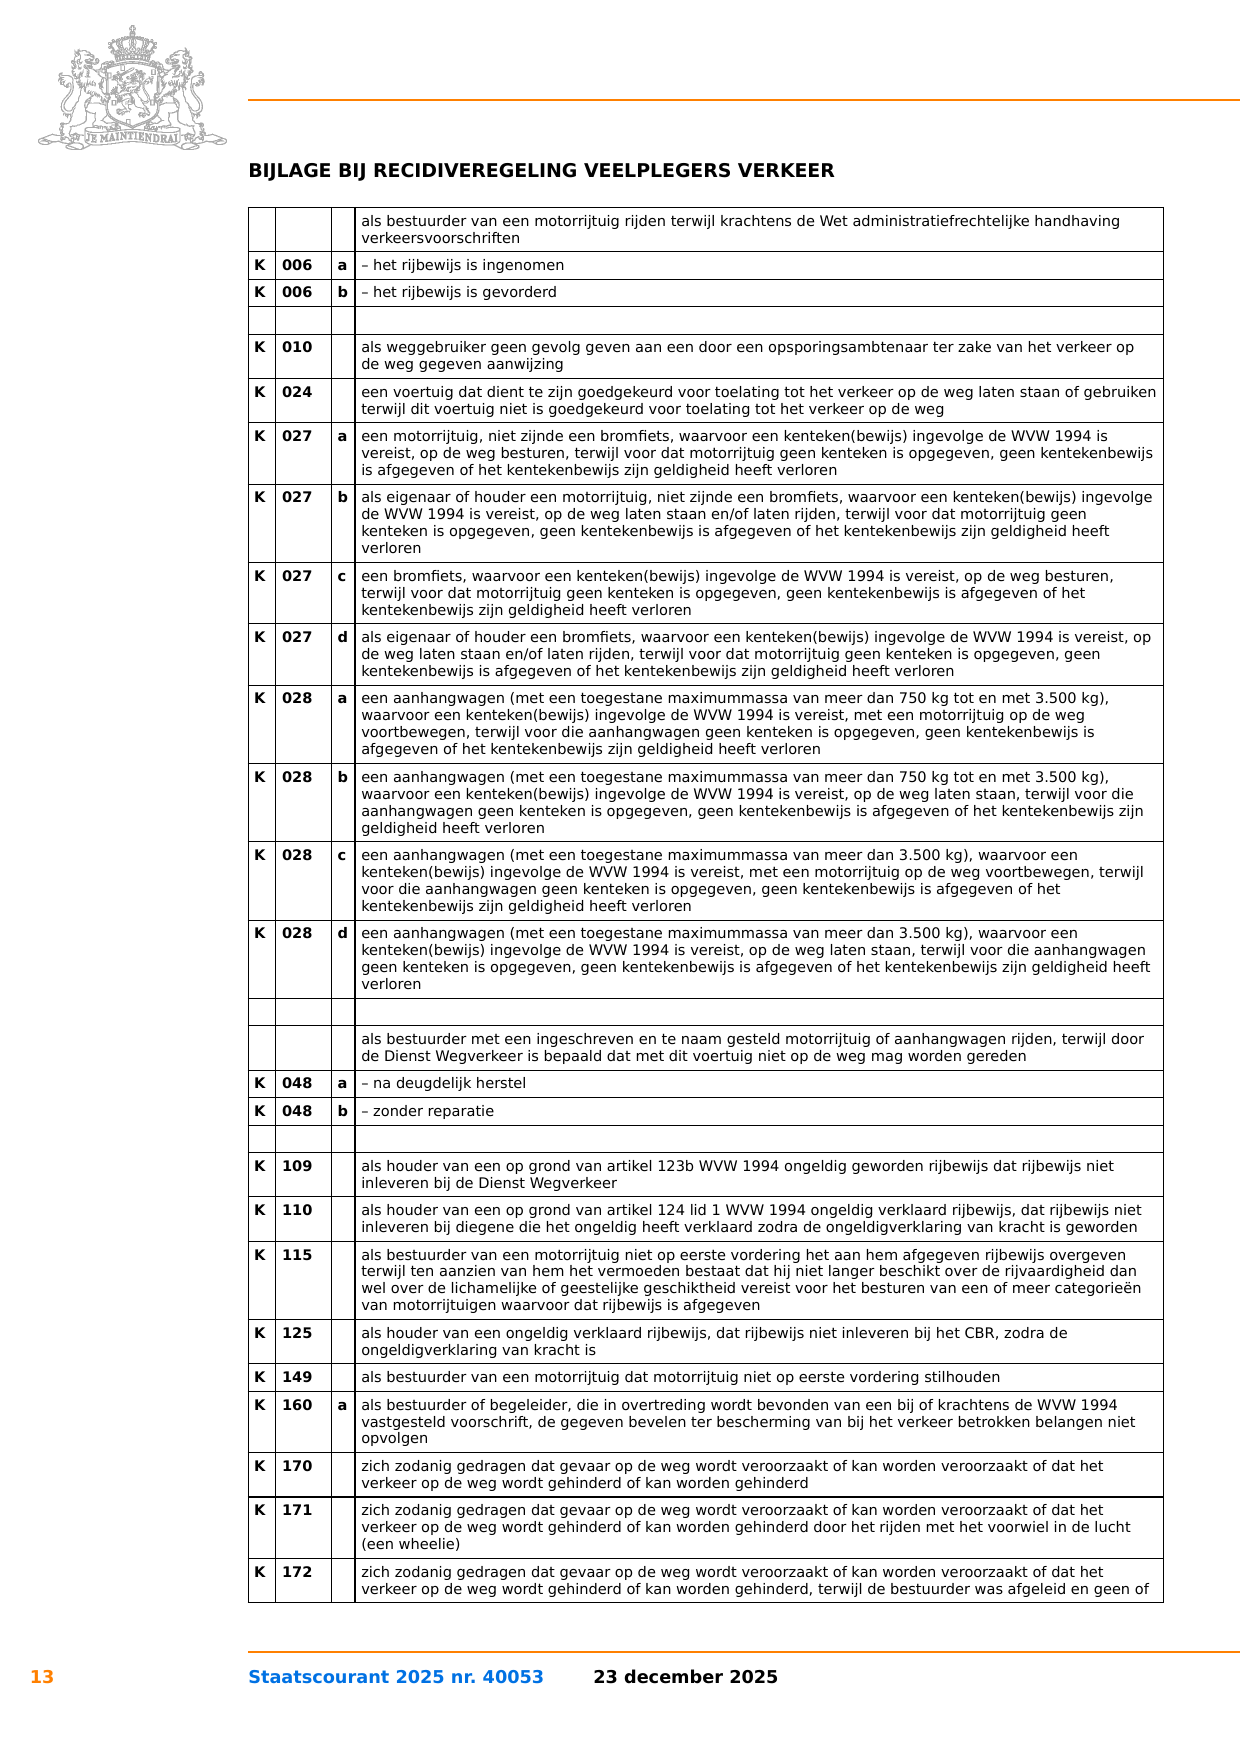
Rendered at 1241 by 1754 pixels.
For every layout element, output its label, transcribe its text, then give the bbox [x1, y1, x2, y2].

table_cell 027 [276, 624, 331, 684]
table_cell 010 [276, 335, 331, 378]
table_cell [356, 999, 1163, 1025]
table_cell K [249, 1071, 275, 1097]
table_cell 172 [276, 1559, 331, 1602]
table_cell als houder van een op grond van artikel 123b WVW 1994 ongeldig geworden rijbewijs dat rijbewijs niet inleveren bij de Dienst Wegverkeer [356, 1153, 1163, 1196]
table_cell K [249, 686, 275, 763]
table_cell als houder van een ongeldig verklaard rijbewijs, dat rijbewijs niet inleveren bij het CBR, zodra de ongeldigverklaring van kracht is [356, 1320, 1163, 1363]
table_cell [249, 1126, 275, 1152]
table_cell K [249, 563, 275, 623]
table_cell [332, 307, 354, 333]
table_cell [356, 307, 1163, 333]
table_cell a [332, 423, 354, 483]
table_cell K [249, 252, 275, 279]
table_cell als weggebruiker geen gevolg geven aan een door een opsporingsambtenaar ter zake van het verkeer op de weg gegeven aanwijzing [356, 335, 1163, 378]
table_cell K [249, 280, 275, 306]
table_cell K [249, 1098, 275, 1124]
table_header [332, 208, 354, 251]
table_cell [249, 1026, 275, 1070]
table_cell – zonder reparatie [356, 1098, 1163, 1124]
table_header [249, 208, 275, 251]
table_cell 006 [276, 252, 331, 279]
table_cell b [332, 1098, 354, 1124]
table_cell c [332, 563, 354, 623]
table_cell K [249, 1242, 275, 1319]
table_cell een voertuig dat dient te zijn goedgekeurd voor toelating tot het verkeer op de weg laten staan of gebruiken terwijl dit voertuig niet is goedgekeurd voor toelating tot het verkeer op de weg [356, 379, 1163, 422]
table_cell K [249, 1559, 275, 1602]
table_cell een motorrijtuig, niet zijnde een bromfiets, waarvoor een kenteken(bewijs) ingevolge de WVW 1994 is vereist, op de weg besturen, terwijl voor dat motorrijtuig geen kenteken is opgegeven, geen kentekenbewijs is afgegeven of het kentekenbewijs zijn geldigheid heeft verloren [356, 423, 1163, 483]
table_cell K [249, 842, 275, 919]
table_cell als bestuurder of begeleider, die in overtreding wordt bevonden van een bij of krachtens de WVW 1994 vastgesteld voorschrift, de gegeven bevelen ter bescherming van bij het verkeer betrokken belangen niet opvolgen [356, 1392, 1163, 1452]
table_cell K [249, 335, 275, 378]
table_cell K [249, 1364, 275, 1391]
table_cell een aanhangwagen (met een toegestane maximummassa van meer dan 750 kg tot en met 3.500 kg), waarvoor een kenteken(bewijs) ingevolge de WVW 1994 is vereist, met een motorrijtuig op de weg voortbewegen, terwijl voor die aanhangwagen geen kenteken is opgegeven, geen kentekenbewijs is afgegeven of het kentekenbewijs zijn geldigheid heeft verloren [356, 686, 1163, 763]
table_cell K [249, 1498, 275, 1558]
table_cell d [332, 624, 354, 684]
table_cell 160 [276, 1392, 331, 1452]
table_cell als bestuurder van een motorrijtuig niet op eerste vordering het aan hem afgegeven rijbewijs overgeven terwijl ten aanzien van hem het vermoeden bestaat dat hij niet langer beschikt over de rijvaardigheid dan wel over de lichamelijke of geestelijke geschiktheid vereist voor het besturen van een of meer categorieën van motorrijtuigen waarvoor dat rijbewijs is afgegeven [356, 1242, 1163, 1319]
table_cell zich zodanig gedragen dat gevaar op de weg wordt veroorzaakt of kan worden veroorzaakt of dat het verkeer op de weg wordt gehinderd of kan worden gehinderd door het rijden met het voorwiel in de lucht (een wheelie) [356, 1498, 1163, 1558]
table_cell K [249, 1197, 275, 1241]
picture [38, 25, 227, 150]
table_cell [249, 999, 275, 1025]
table_cell 170 [276, 1453, 331, 1496]
table_header als bestuurder van een motorrijtuig rijden terwijl krachtens de Wet administratiefrechtelijke handhaving verkeersvoorschriften [356, 208, 1163, 251]
table_cell [249, 307, 275, 333]
table_cell [332, 1126, 354, 1152]
table_cell K [249, 485, 275, 562]
table_cell [332, 1026, 354, 1070]
table_cell K [249, 1320, 275, 1363]
table_cell als bestuurder van een motorrijtuig dat motorrijtuig niet op eerste vordering stilhouden [356, 1364, 1163, 1391]
table_cell 028 [276, 921, 331, 998]
table_cell K [249, 1453, 275, 1496]
table_cell [332, 1153, 354, 1196]
table_cell zich zodanig gedragen dat gevaar op de weg wordt veroorzaakt of kan worden veroorzaakt of dat het verkeer op de weg wordt gehinderd of kan worden gehinderd [356, 1453, 1163, 1496]
table_cell b [332, 764, 354, 841]
table_cell – na deugdelijk herstel [356, 1071, 1163, 1097]
table_cell [276, 307, 331, 333]
table_cell [332, 1559, 354, 1602]
table_cell 006 [276, 280, 331, 306]
table_cell K [249, 764, 275, 841]
table_cell [276, 1126, 331, 1152]
table_cell 171 [276, 1498, 331, 1558]
table_cell c [332, 842, 354, 919]
table_cell a [332, 1071, 354, 1097]
table_cell a [332, 252, 354, 279]
table_cell 115 [276, 1242, 331, 1319]
table_cell [332, 1320, 354, 1363]
table_cell als bestuurder met een ingeschreven en te naam gesteld motorrijtuig of aanhangwagen rijden, terwijl door de Dienst Wegverkeer is bepaald dat met dit voertuig niet op de weg mag worden gereden [356, 1026, 1163, 1070]
table_cell [276, 999, 331, 1025]
table_cell 027 [276, 423, 331, 483]
table_cell een aanhangwagen (met een toegestane maximummassa van meer dan 3.500 kg), waarvoor een kenteken(bewijs) ingevolge de WVW 1994 is vereist, met een motorrijtuig op de weg voortbewegen, terwijl voor die aanhangwagen geen kenteken is opgegeven, geen kentekenbewijs is afgegeven of het kentekenbewijs zijn geldigheid heeft verloren [356, 842, 1163, 919]
table_cell een aanhangwagen (met een toegestane maximummassa van meer dan 750 kg tot en met 3.500 kg), waarvoor een kenteken(bewijs) ingevolge de WVW 1994 is vereist, op de weg laten staan, terwijl voor die aanhangwagen geen kenteken is opgegeven, geen kentekenbewijs is afgegeven of het kentekenbewijs zijn geldigheid heeft verloren [356, 764, 1163, 841]
table_cell a [332, 686, 354, 763]
table_cell d [332, 921, 354, 998]
table_cell [332, 335, 354, 378]
table_cell K [249, 423, 275, 483]
table_cell 110 [276, 1197, 331, 1241]
table_cell 028 [276, 764, 331, 841]
table_cell [356, 1126, 1163, 1152]
table_cell een bromfiets, waarvoor een kenteken(bewijs) ingevolge de WVW 1994 is vereist, op de weg besturen, terwijl voor dat motorrijtuig geen kenteken is opgegeven, geen kentekenbewijs is afgegeven of het kentekenbewijs zijn geldigheid heeft verloren [356, 563, 1163, 623]
table_cell 109 [276, 1153, 331, 1196]
table_cell [332, 1453, 354, 1496]
table_cell K [249, 379, 275, 422]
table_cell – het rijbewijs is ingenomen [356, 252, 1163, 279]
table_cell 149 [276, 1364, 331, 1391]
table_cell [332, 1197, 354, 1241]
table_cell – het rijbewijs is gevorderd [356, 280, 1163, 306]
table_cell K [249, 624, 275, 684]
table_cell [332, 379, 354, 422]
table_cell b [332, 280, 354, 306]
table_cell [332, 1498, 354, 1558]
table_cell a [332, 1392, 354, 1452]
table_cell 048 [276, 1071, 331, 1097]
table_cell K [249, 1392, 275, 1452]
table_cell zich zodanig gedragen dat gevaar op de weg wordt veroorzaakt of kan worden veroorzaakt of dat het verkeer op de weg wordt gehinderd of kan worden gehinderd, terwijl de bestuurder was afgeleid en geen of [356, 1559, 1163, 1602]
table_cell [332, 1364, 354, 1391]
table_cell K [249, 1153, 275, 1196]
table_cell 027 [276, 485, 331, 562]
table_cell K [249, 921, 275, 998]
table_cell als eigenaar of houder een bromfiets, waarvoor een kenteken(bewijs) ingevolge de WVW 1994 is vereist, op de weg laten staan en/of laten rijden, terwijl voor dat motorrijtuig geen kenteken is opgegeven, geen kentekenbewijs is afgegeven of het kentekenbewijs zijn geldigheid heeft verloren [356, 624, 1163, 684]
table_cell een aanhangwagen (met een toegestane maximummassa van meer dan 3.500 kg), waarvoor een kenteken(bewijs) ingevolge de WVW 1994 is vereist, op de weg laten staan, terwijl voor die aanhangwagen geen kenteken is opgegeven, geen kentekenbewijs is afgegeven of het kentekenbewijs zijn geldigheid heeft verloren [356, 921, 1163, 998]
table_cell [332, 1242, 354, 1319]
table_cell 024 [276, 379, 331, 422]
table_cell als houder van een op grond van artikel 124 lid 1 WVW 1994 ongeldig verklaard rijbewijs, dat rijbewijs niet inleveren bij diegene die het ongeldig heeft verklaard zodra de ongeldigverklaring van kracht is geworden [356, 1197, 1163, 1241]
table_cell 028 [276, 842, 331, 919]
table_cell 048 [276, 1098, 331, 1124]
table_cell 125 [276, 1320, 331, 1363]
table_cell [276, 1026, 331, 1070]
table_cell 028 [276, 686, 331, 763]
table_header [276, 208, 331, 251]
table_cell 027 [276, 563, 331, 623]
table_cell b [332, 485, 354, 562]
subtitle BIJLAGE BIJ RECIDIVEREGELING VEELPLEGERS VERKEER [248, 160, 1163, 182]
table_cell [332, 999, 354, 1025]
table_cell als eigenaar of houder een motorrijtuig, niet zijnde een bromfiets, waarvoor een kenteken(bewijs) ingevolge de WVW 1994 is vereist, op de weg laten staan en/of laten rijden, terwijl voor dat motorrijtuig geen kenteken is opgegeven, geen kentekenbewijs is afgegeven of het kentekenbewijs zijn geldigheid heeft verloren [356, 485, 1163, 562]
